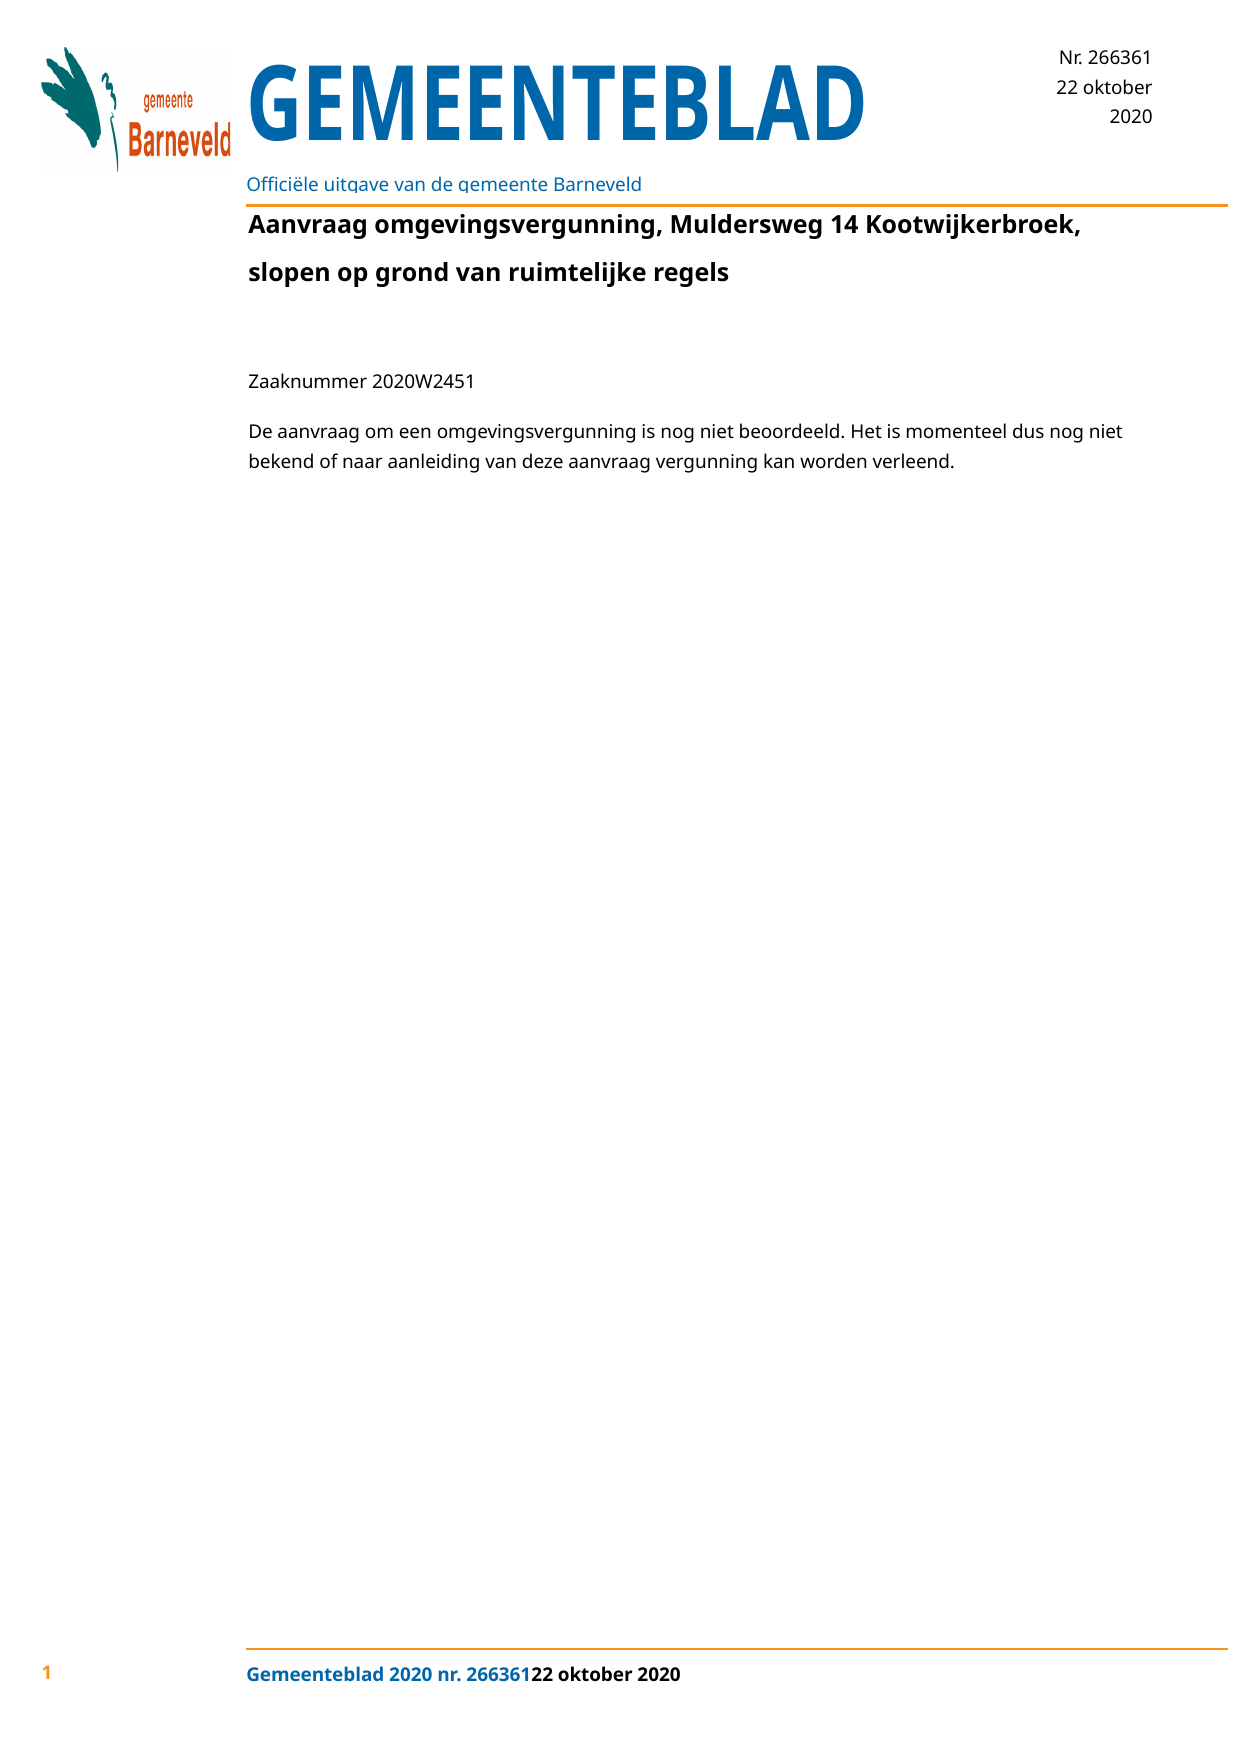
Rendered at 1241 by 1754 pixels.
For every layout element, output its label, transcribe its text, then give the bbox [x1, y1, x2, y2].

text Zaaknummer 2020W2451 [248, 368, 1152, 394]
text De aanvraag om een omgevingsvergunning is nog niet beoordeeld. Het is momenteel dus nog niet bekend of naar aanleiding van deze aanvraag vergunning kan worden verleend. [248, 419, 1152, 474]
picture [41, 47, 231, 172]
text Aanvraag omgevingsvergunning, Muldersweg 14 Kootwijkerbroek, slopen op grond van ruimtelijke regels [248, 207, 1152, 288]
